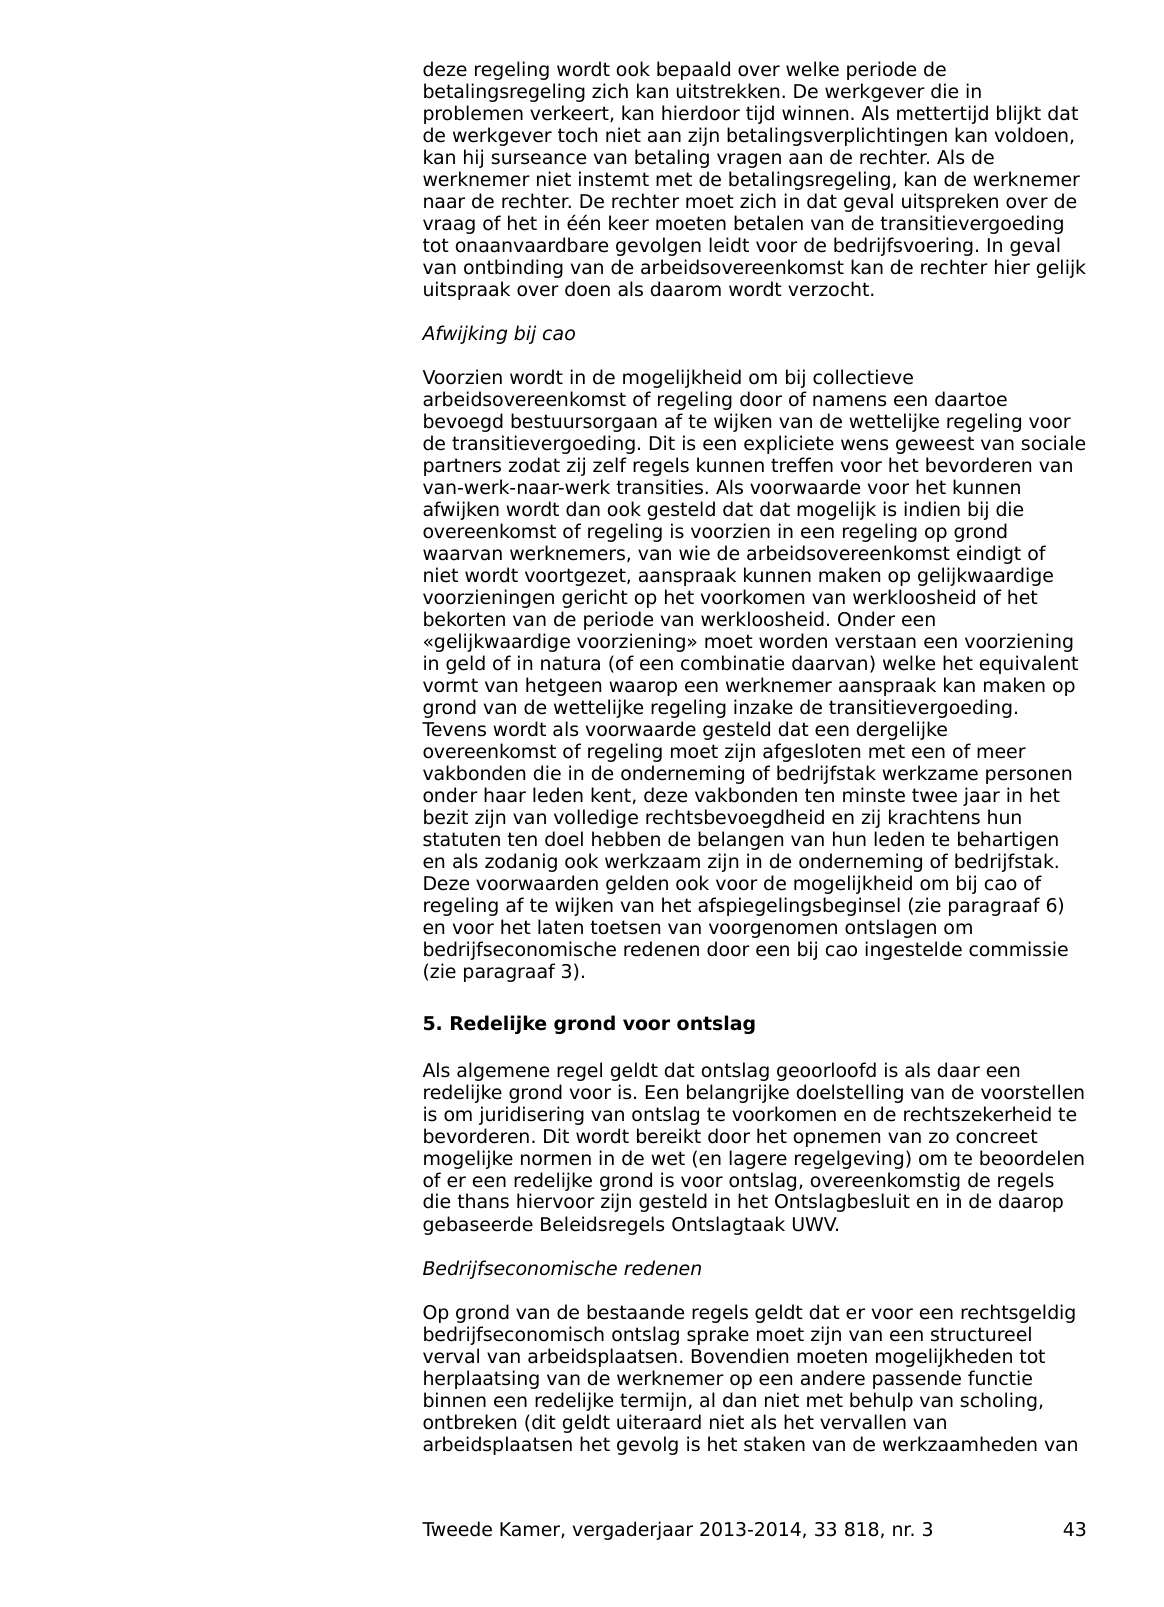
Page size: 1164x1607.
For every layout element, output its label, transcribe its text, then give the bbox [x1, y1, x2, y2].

text Als algemene regel geldt dat ontslag geoorloofd is als daar een redelijke grond voor is. Een belangrijke doelstelling van de voorstellen is om juridisering van ontslag te voorkomen en de rechtszekerheid te bevorderen. Dit wordt bereikt door het opnemen van zo concreet mogelijke normen in de wet (en lagere regelgeving) om te beoordelen of er een redelijke grond is voor ontslag, overeenkomstig de regels die thans hiervoor zijn gesteld in het Ontslagbesluit en in de daarop gebaseerde Beleidsregels Ontslagtaak UWV. [422, 1059, 1087, 1235]
text Op grond van de bestaande regels geldt dat er voor een rechtsgeldig bedrijfseconomisch ontslag sprake moet zijn van een structureel verval van arbeidsplaatsen. Bovendien moeten mogelijkheden tot herplaatsing van de werknemer op een andere passende functie binnen een redelijke termijn, al dan niet met behulp van scholing, ontbreken (dit geldt uiteraard niet als het vervallen van arbeidsplaatsen het gevolg is het staken van de werkzaamheden van [422, 1302, 1087, 1456]
subtitle Afwijking bij cao [422, 323, 1087, 345]
subtitle Bedrijfseconomische redenen [422, 1258, 1087, 1279]
text Voorzien wordt in de mogelijkheid om bij collectieve arbeidsovereenkomst of regeling door of namens een daartoe bevoegd bestuursorgaan af te wijken van de wettelijke regeling voor de transitievergoeding. Dit is een expliciete wens geweest van sociale partners zodat zij zelf regels kunnen treffen voor het bevorderen van van-werk-naar-werk transities. Als voorwaarde voor het kunnen afwijken wordt dan ook gesteld dat dat mogelijk is indien bij die overeenkomst of regeling is voorzien in een regeling op grond waarvan werknemers, van wie de arbeidsovereenkomst eindigt of niet wordt voortgezet, aanspraak kunnen maken op gelijkwaardige voorzieningen gericht op het voorkomen van werkloosheid of het bekorten van de periode van werkloosheid. Onder een «gelijkwaardige voorziening» moet worden verstaan een voorziening in geld of in natura (of een combinatie daarvan) welke het equivalent vormt van hetgeen waarop een werknemer aanspraak kan maken op grond van de wettelijke regeling inzake de transitievergoeding. Tevens wordt als voorwaarde gesteld dat een dergelijke overeenkomst of regeling moet zijn afgesloten met een of meer vakbonden die in de onderneming of bedrijfstak werkzame personen onder haar leden kent, deze vakbonden ten minste twee jaar in het bezit zijn van volledige rechtsbevoegdheid en zij krachtens hun statuten ten doel hebben de belangen van hun leden te behartigen en als zodanig ook werkzaam zijn in de onderneming of bedrijfstak. Deze voorwaarden gelden ook voor de mogelijkheid om bij cao of regeling af te wijken van het afspiegelingsbeginsel (zie paragraaf 6) en voor het laten toetsen van voorgenomen ontslagen om bedrijfseconomische redenen door een bij cao ingestelde commissie (zie paragraaf 3). [422, 367, 1087, 983]
subtitle 5. Redelijke grond voor ontslag [422, 1013, 1087, 1034]
text deze regeling wordt ook bepaald over welke periode de betalingsregeling zich kan uitstrekken. De werkgever die in problemen verkeert, kan hierdoor tijd winnen. Als mettertijd blijkt dat de werkgever toch niet aan zijn betalingsverplichtingen kan voldoen, kan hij surseance van betaling vragen aan de rechter. Als de werknemer niet instemt met de betalingsregeling, kan de werknemer naar de rechter. De rechter moet zich in dat geval uitspreken over de vraag of het in één keer moeten betalen van de transitievergoeding tot onaanvaardbare gevolgen leidt voor de bedrijfsvoering. In geval van ontbinding van de arbeidsovereenkomst kan de rechter hier gelijk uitspraak over doen als daarom wordt verzocht. [422, 59, 1087, 301]
